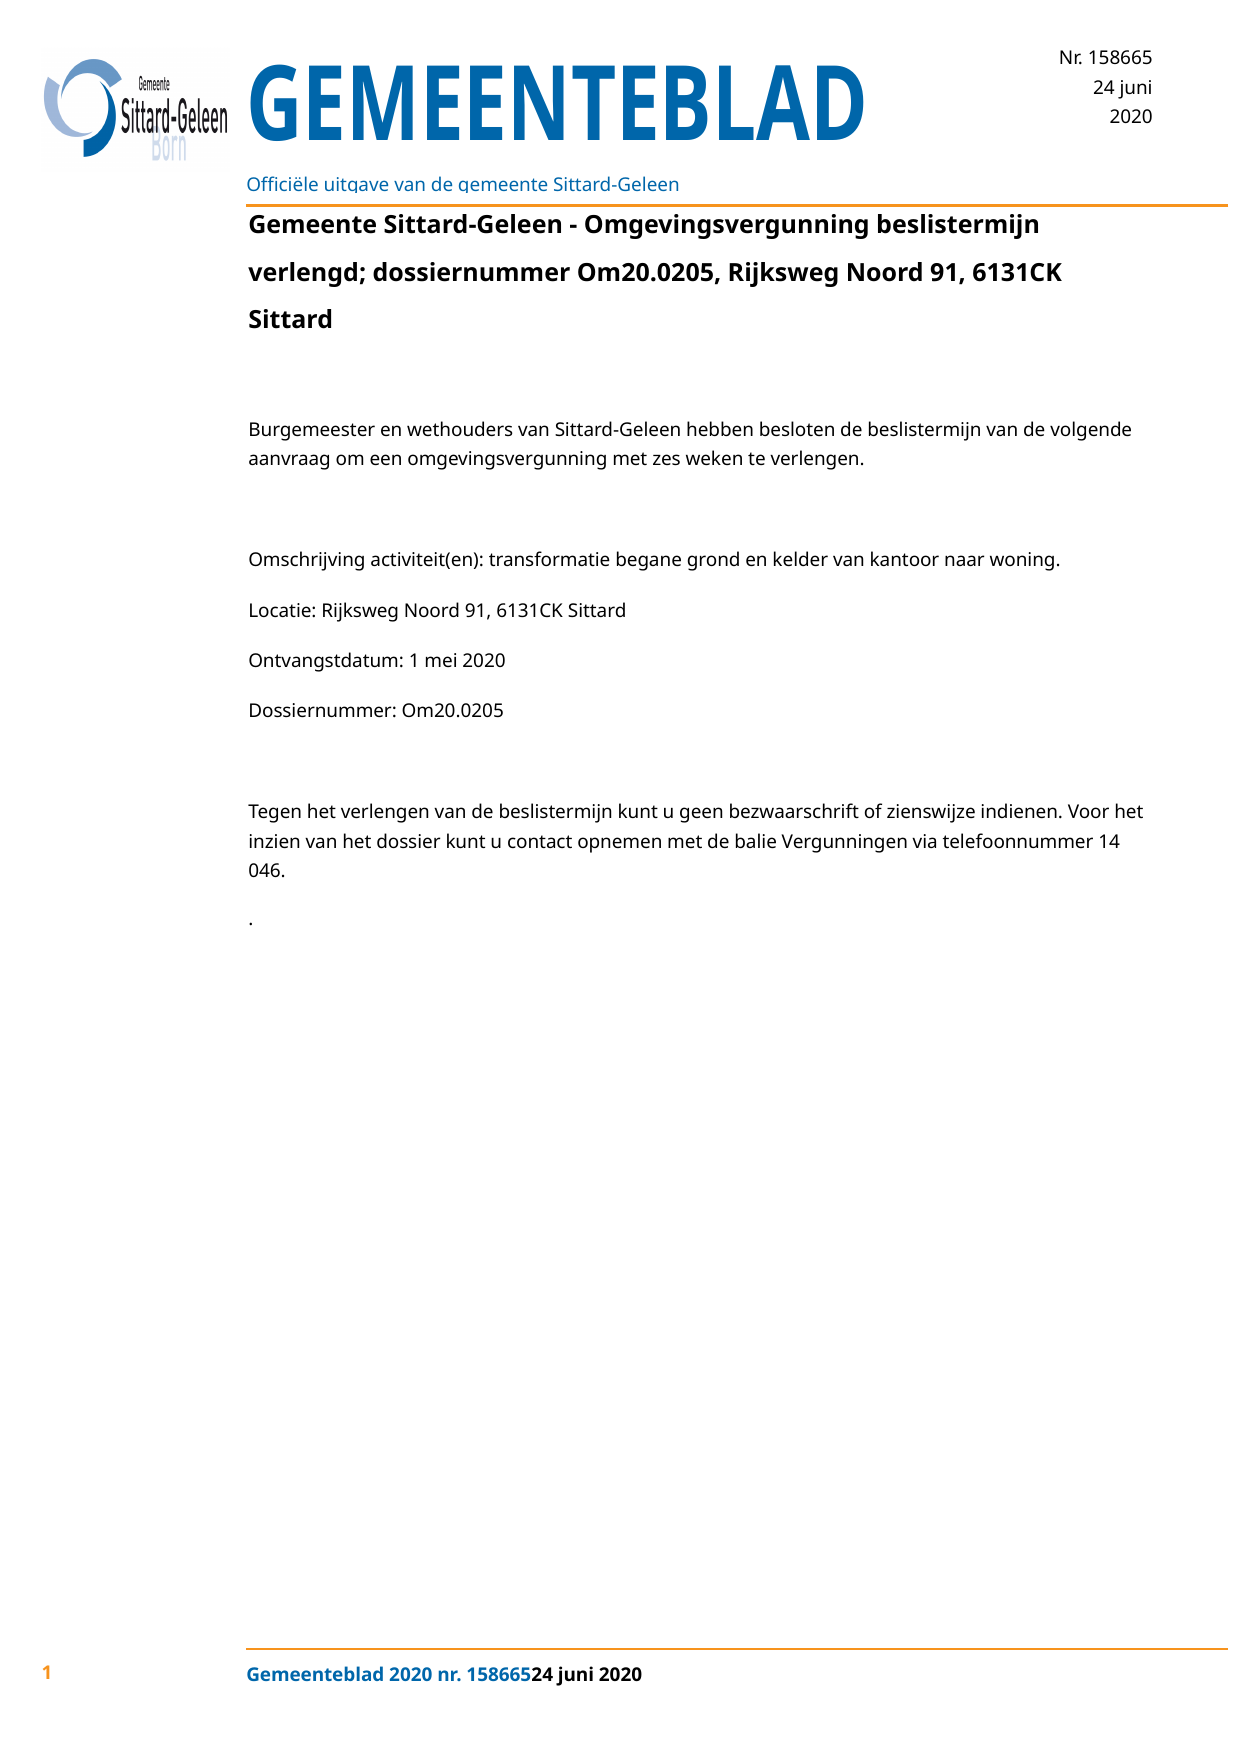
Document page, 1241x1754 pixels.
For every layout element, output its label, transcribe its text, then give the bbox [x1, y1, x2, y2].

text Dossiernummer: Om20.0205 [248, 698, 1152, 723]
picture [41, 47, 231, 172]
text Ontvangstdatum: 1 mei 2020 [248, 647, 1152, 673]
text . [248, 905, 1152, 931]
text Locatie: Rijksweg Noord 91, 6131CK Sittard [248, 597, 1152, 622]
text Omschrijving activiteit(en): transformatie begane grond en kelder van kantoor naar woning. [248, 546, 1152, 572]
text Gemeente Sittard-Geleen - Omgevingsvergunning beslistermijn verlengd; dossiernummer Om20.0205, Rijksweg Noord 91, 6131CK Sittard [248, 207, 1152, 336]
text Burgemeester en wethouders van Sittard-Geleen hebben besloten de beslistermijn van de volgende aanvraag om een omgevingsvergunning met zes weken te verlengen. [248, 416, 1152, 471]
text Tegen het verlengen van de beslistermijn kunt u geen bezwaarschrift of zienswijze indienen. Voor het inzien van het dossier kunt u contact opnemen met de balie Vergunningen via telefoonnummer 14 046. [248, 798, 1152, 883]
